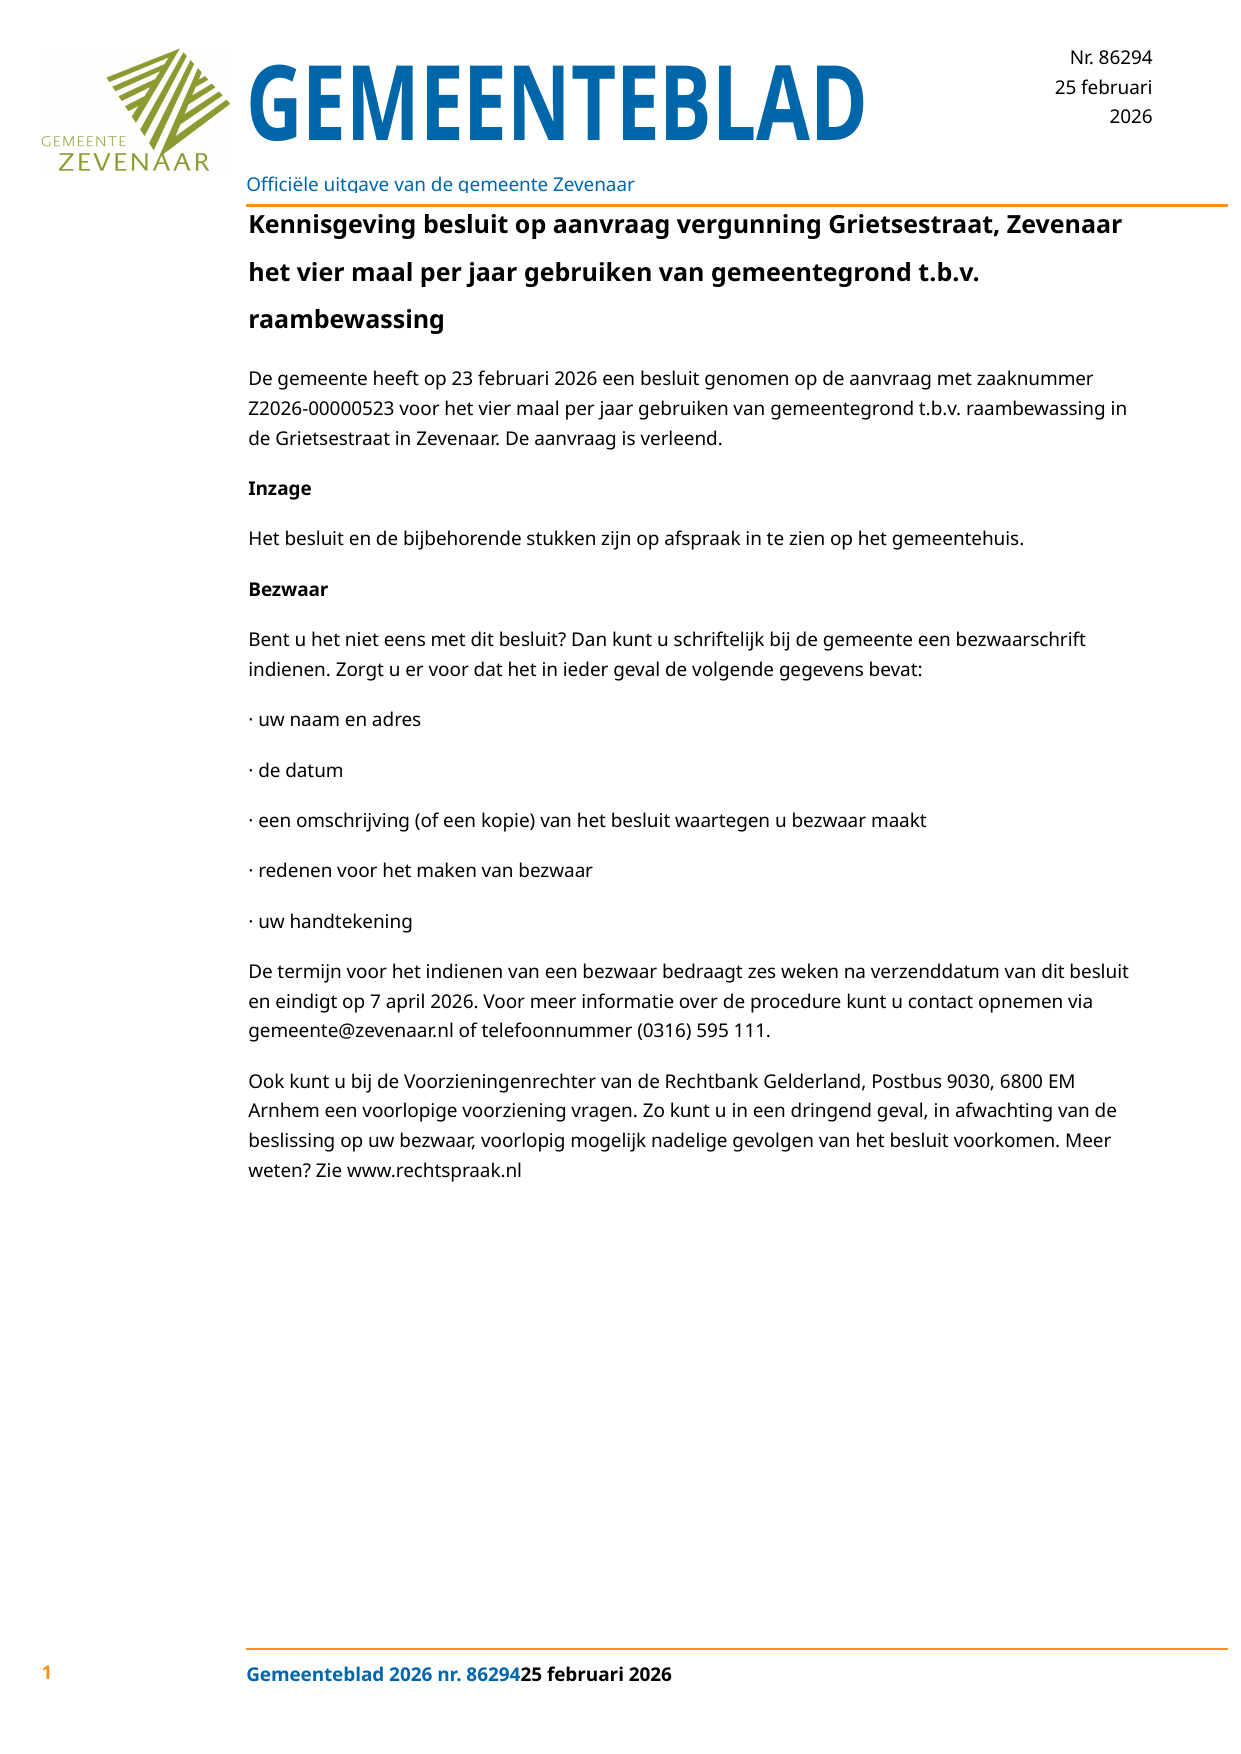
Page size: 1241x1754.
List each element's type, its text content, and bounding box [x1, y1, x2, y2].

text Het besluit en de bijbehorende stukken zijn op afspraak in te zien op het gemeentehuis. [248, 526, 1152, 551]
text Bezwaar [248, 576, 1152, 602]
text De gemeente heeft op 23 februari 2026 een besluit genomen op de aanvraag met zaaknummer Z2026-00000523 voor het vier maal per jaar gebruiken van gemeentegrond t.b.v. raambewassing in de Grietsestraat in Zevenaar. De aanvraag is verleend. [248, 366, 1152, 450]
picture [41, 47, 231, 172]
text Bent u het niet eens met dit besluit? Dan kunt u schriftelijk bij de gemeente een bezwaarschrift indienen. Zorgt u er voor dat het in ieder geval de volgende gegevens bevat: [248, 626, 1152, 682]
text Inzage [248, 475, 1152, 501]
text De termijn voor het indienen van een bezwaar bedraagt zes weken na verzenddatum van dit besluit en eindigt op 7 april 2026. Voor meer informatie over de procedure kunt u contact opnemen via gemeente@zevenaar.nl of telefoonnummer (0316) 595 111. [248, 958, 1152, 1043]
text Kennisgeving besluit op aanvraag vergunning Grietsestraat, Zevenaar het vier maal per jaar gebruiken van gemeentegrond t.b.v. raambewassing [248, 207, 1152, 336]
text · uw handtekening [248, 908, 1152, 934]
text Ook kunt u bij de Voorzieningenrechter van de Rechtbank Gelderland, Postbus 9030, 6800 EM Arnhem een voorlopige voorziening vragen. Zo kunt u in een dringend geval, in afwachting van de beslissing op uw bezwaar, voorlopig mogelijk nadelige gevolgen van het besluit voorkomen. Meer weten? Zie www.rechtspraak.nl [248, 1068, 1152, 1182]
text · een omschrijving (of een kopie) van het besluit waartegen u bezwaar maakt [248, 807, 1152, 833]
text · uw naam en adres [248, 706, 1152, 732]
text · de datum [248, 757, 1152, 782]
text · redenen voor het maken van bezwaar [248, 858, 1152, 883]
